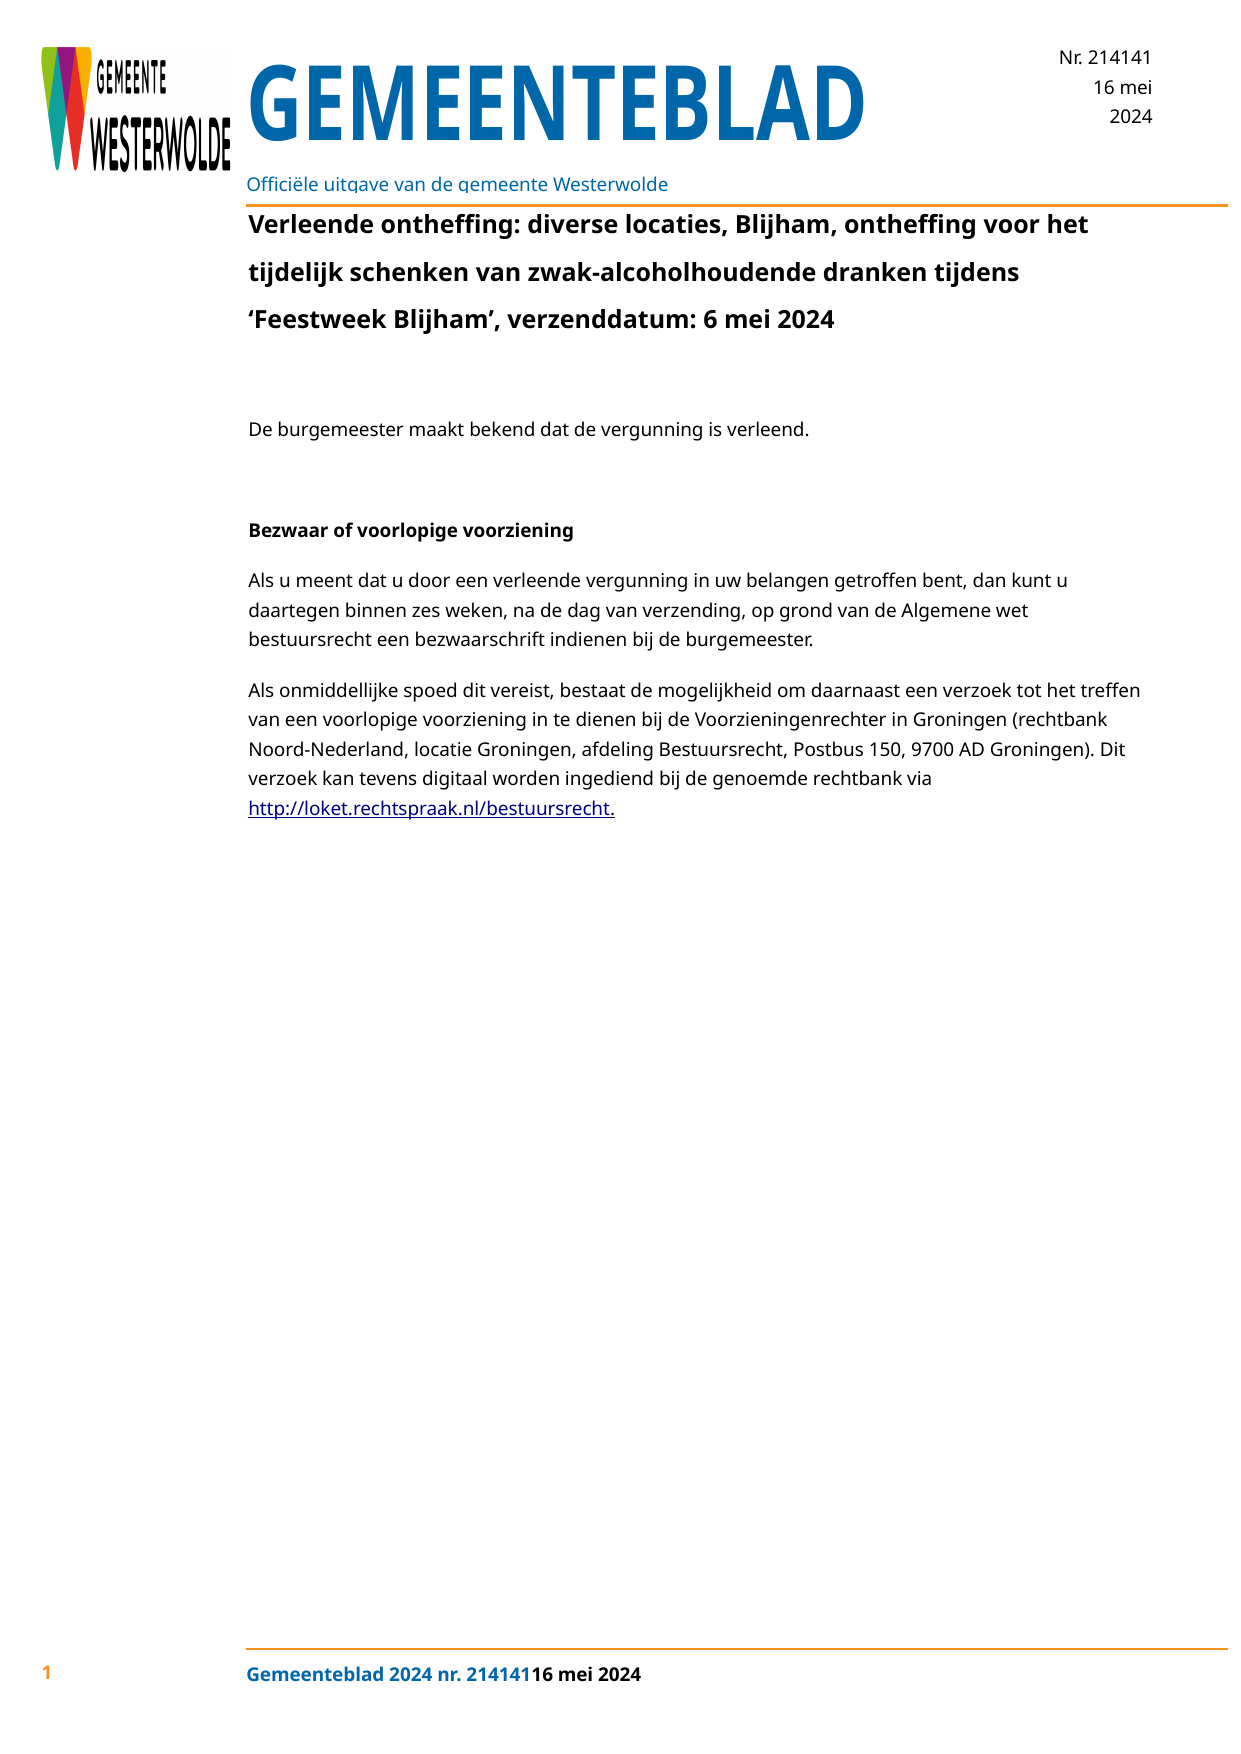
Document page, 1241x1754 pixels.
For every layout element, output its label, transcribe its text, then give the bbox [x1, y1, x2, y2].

text Als onmiddellijke spoed dit vereist, bestaat de mogelijkheid om daarnaast een verzoek tot het treffen van een voorlopige voorziening in te dienen bij de Voorzieningenrechter in Groningen (rechtbank Noord-Nederland, locatie Groningen, afdeling Bestuursrecht, Postbus 150, 9700 AD Groningen). Dit verzoek kan tevens digitaal worden ingediend bij de genoemde rechtbank via http://loket.rechtspraak.nl/bestuursrecht. [248, 677, 1152, 821]
text De burgemeester maakt bekend dat de vergunning is verleend. [248, 416, 1152, 442]
picture [41, 47, 231, 172]
text Verleende ontheffing: diverse locaties, Blijham, ontheffing voor het tijdelijk schenken van zwak-alcoholhoudende dranken tijdens ‘Feestweek Blijham’, verzenddatum: 6 mei 2024 [248, 207, 1152, 336]
text Bezwaar of voorlopige voorziening [248, 517, 1152, 542]
text Als u meent dat u door een verleende vergunning in uw belangen getroffen bent, dan kunt u daartegen binnen zes weken, na de dag van verzending, op grond van de Algemene wet bestuursrecht een bezwaarschrift indienen bij de burgemeester. [248, 567, 1152, 652]
